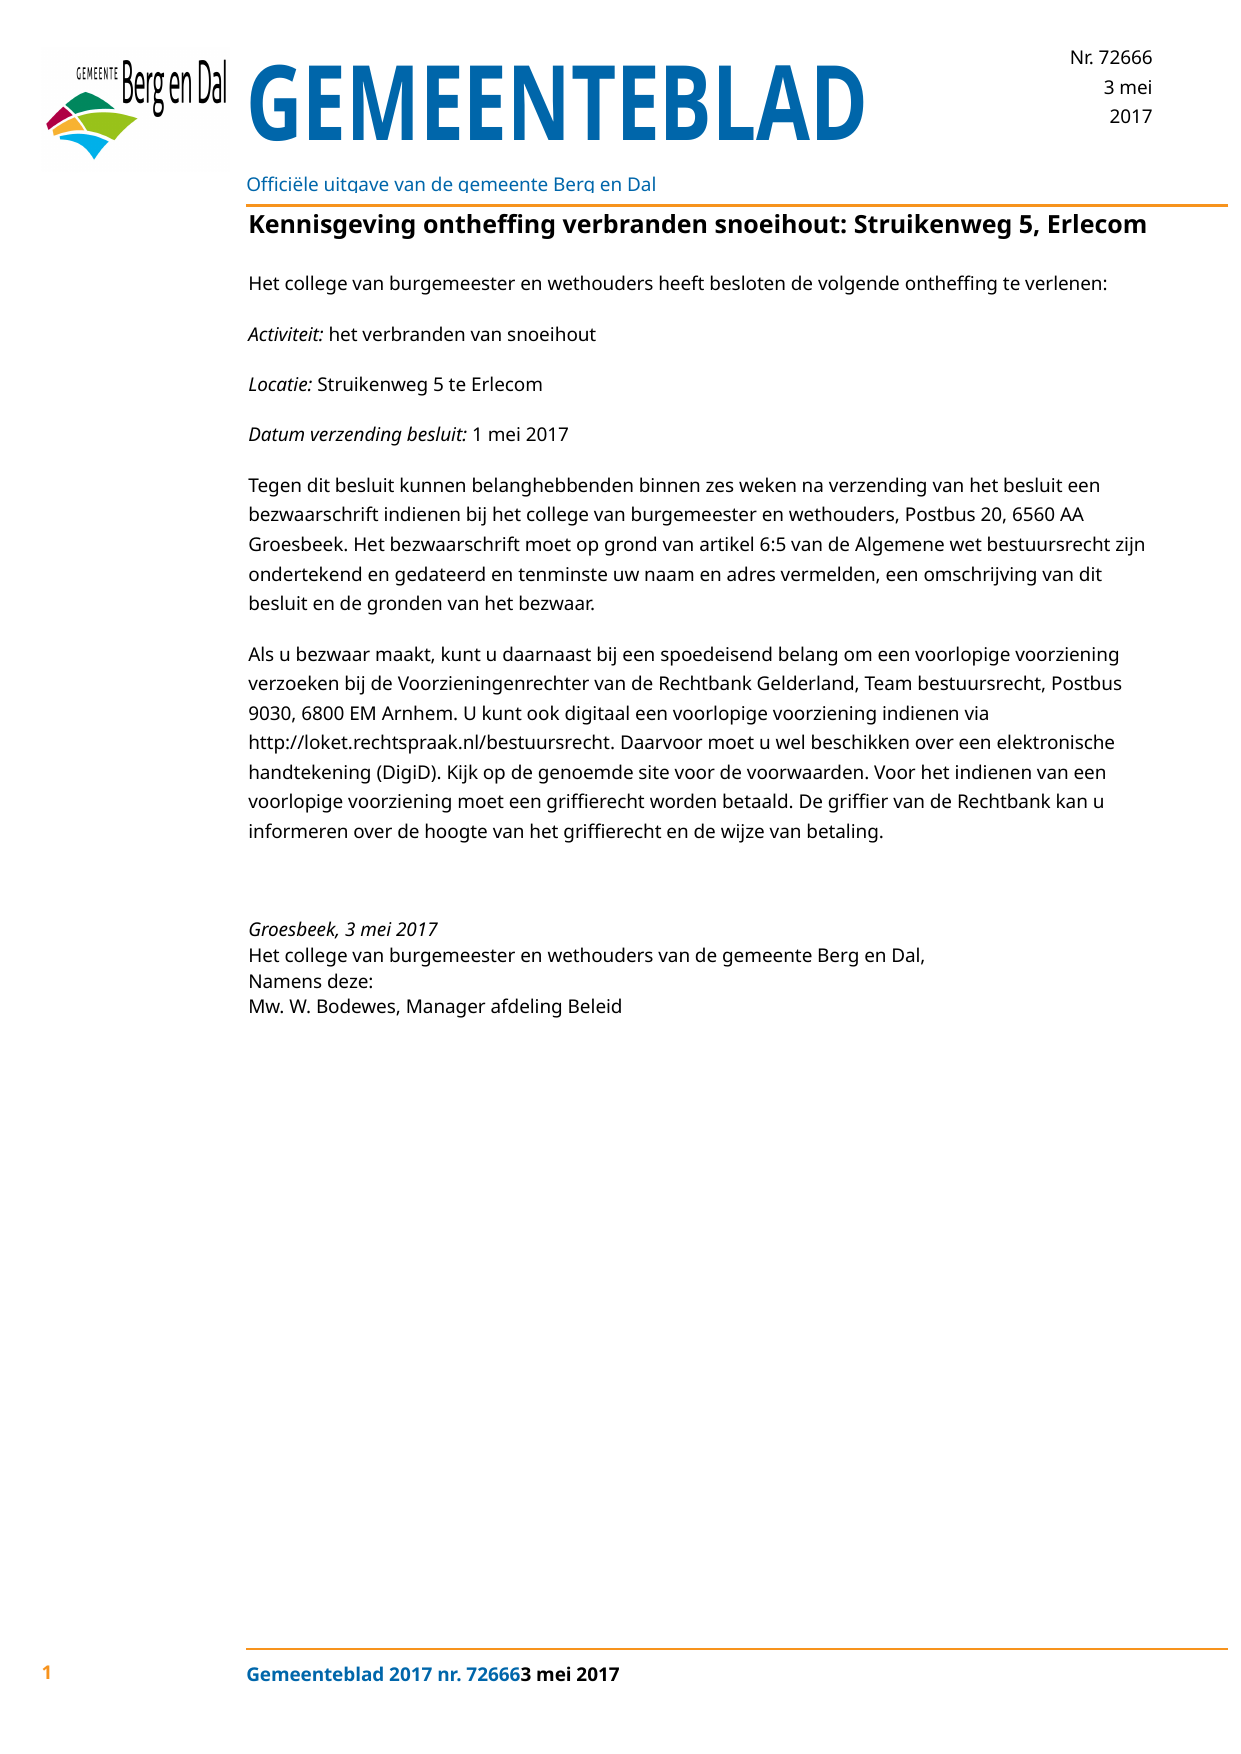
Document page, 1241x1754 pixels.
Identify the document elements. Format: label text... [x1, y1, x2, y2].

text Tegen dit besluit kunnen belanghebbenden binnen zes weken na verzending van het besluit een bezwaarschrift indienen bij het college van burgemeester en wethouders, Postbus 20, 6560 AA Groesbeek. Het bezwaarschrift moet op grond van artikel 6:5 van de Algemene wet bestuursrecht zijn ondertekend en gedateerd en tenminste uw naam en adres vermelden, een omschrijving van dit besluit en de gronden van het bezwaar. [248, 472, 1152, 616]
text Groesbeek, 3 mei 2017 [248, 916, 1152, 942]
text Datum verzending besluit: 1 mei 2017 [248, 422, 1152, 447]
text Namens deze: [248, 968, 1152, 994]
text Kennisgeving ontheffing verbranden snoeihout: Struikenweg 5, Erlecom [248, 207, 1152, 241]
text Als u bezwaar maakt, kunt u daarnaast bij een spoedeisend belang om een voorlopige voorziening verzoeken bij de Voorzieningenrechter van de Rechtbank Gelderland, Team bestuursrecht, Postbus 9030, 6800 EM Arnhem. U kunt ook digitaal een voorlopige voorziening indienen via http://loket.rechtspraak.nl/bestuursrecht. Daarvoor moet u wel beschikken over een elektronische handtekening (DigiD). Kijk op de genoemde site voor de voorwaarden. Voor het indienen van een voorlopige voorziening moet een griffierecht worden betaald. De griffier van de Rechtbank kan u informeren over de hoogte van het griffierecht en de wijze van betaling. [248, 641, 1152, 844]
text Het college van burgemeester en wethouders van de gemeente Berg en Dal, [248, 942, 1152, 968]
text Het college van burgemeester en wethouders heeft besloten de volgende ontheffing te verlenen: [248, 270, 1152, 296]
text Activiteit: het verbranden van snoeihout [248, 321, 1152, 346]
text Locatie: Struikenweg 5 te Erlecom [248, 371, 1152, 397]
picture [41, 47, 231, 172]
text Mw. W. Bodewes, Manager afdeling Beleid [248, 994, 1152, 1019]
